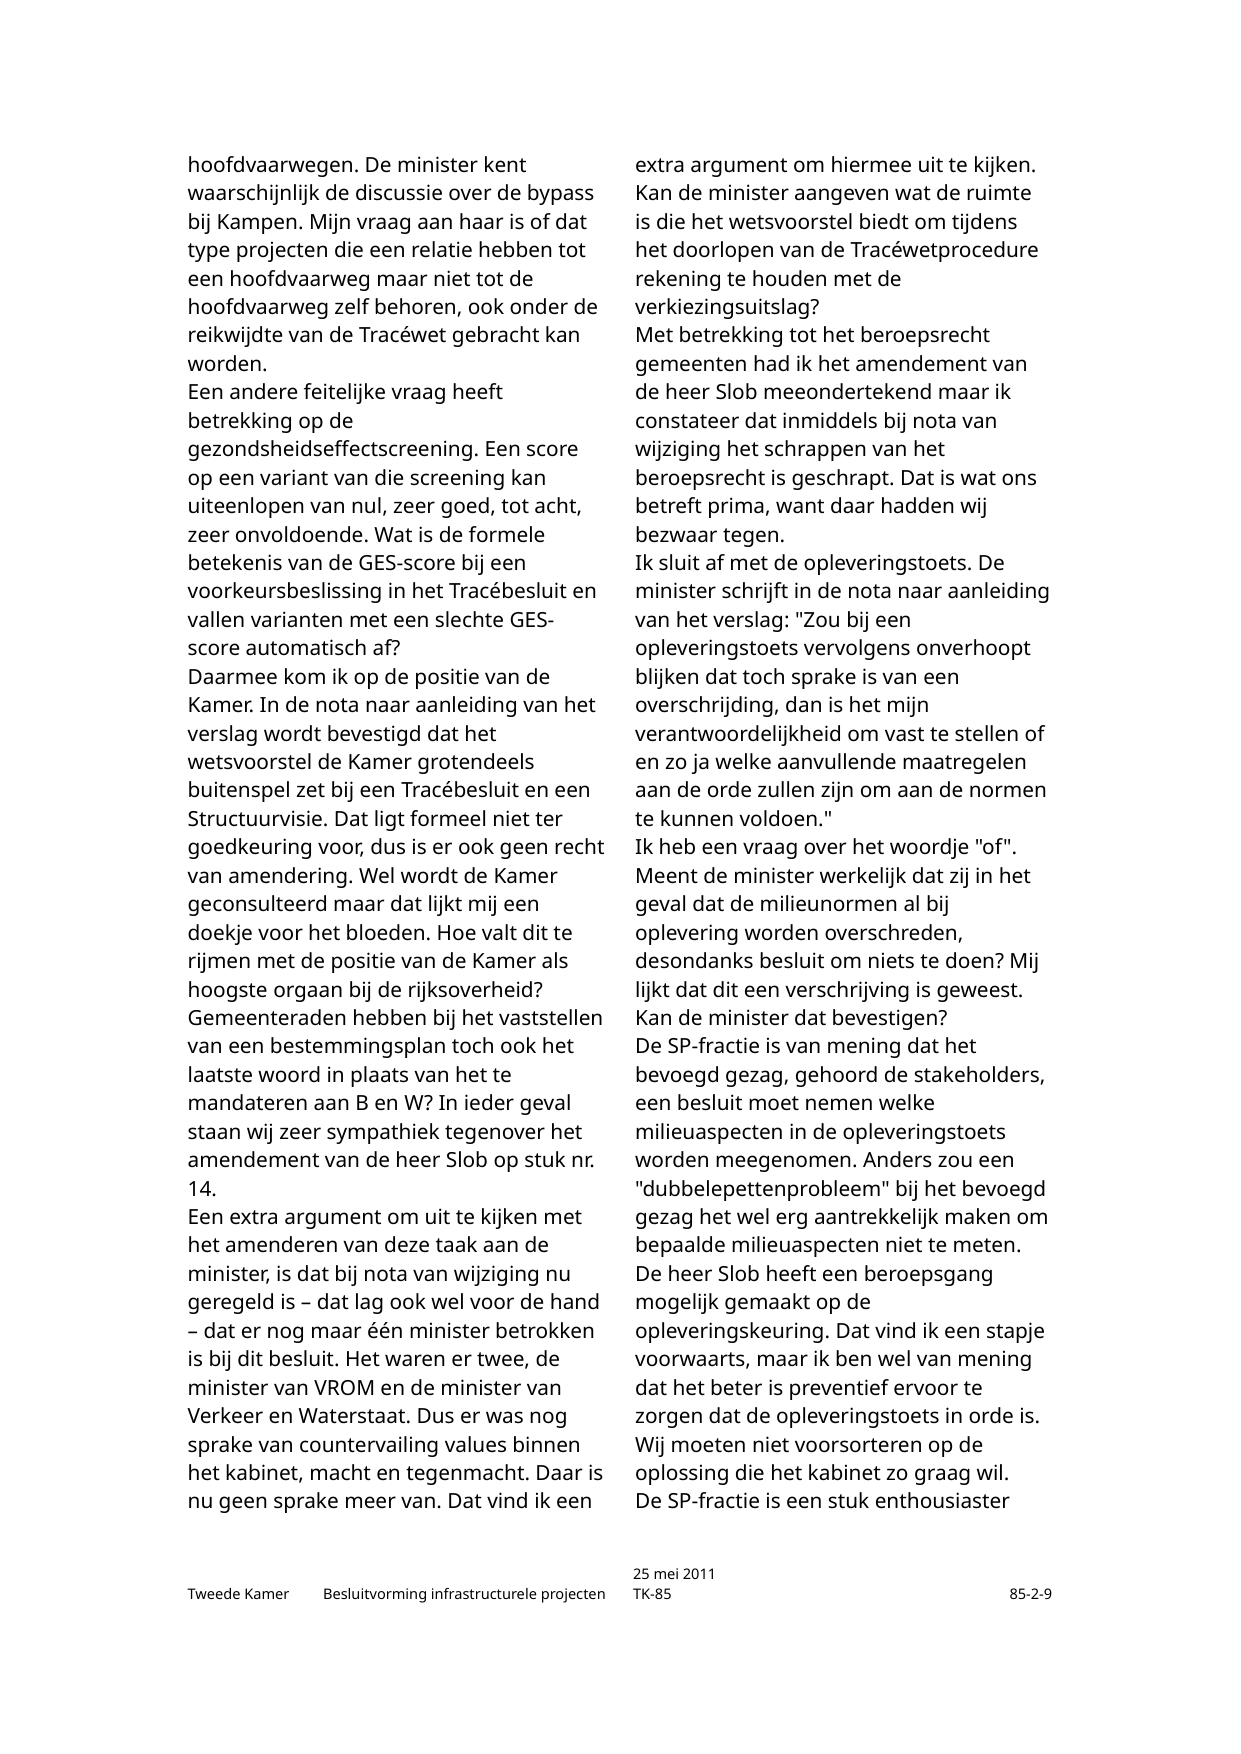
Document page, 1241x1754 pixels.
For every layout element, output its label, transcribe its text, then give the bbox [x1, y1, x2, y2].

text De SP-fractie is een stuk enthousiaster [635, 1487, 1053, 1515]
text hoofdvaarwegen. De minister kent waarschijnlijk de discussie over de bypass bij Kampen. Mijn vraag aan haar is of dat type projecten die een relatie hebben tot een hoofdvaarweg maar niet tot de hoofdvaarweg zelf behoren, ook onder de reikwijdte van de Tracéwet gebracht kan worden. [187, 150, 605, 377]
text De heer Slob heeft een beroepsgang mogelijk gemaakt op de opleveringskeuring. Dat vind ik een stapje voorwaarts, maar ik ben wel van mening dat het beter is preventief ervoor te zorgen dat de opleveringstoets in orde is. Wij moeten niet voorsorteren op de oplossing die het kabinet zo graag wil. [635, 1259, 1053, 1487]
text Met betrekking tot het beroepsrecht gemeenten had ik het amendement van de heer Slob meeondertekend maar ik constateer dat inmiddels bij nota van wijziging het schrappen van het beroepsrecht is geschrapt. Dat is wat ons betreft prima, want daar hadden wij bezwaar tegen. [635, 321, 1053, 548]
text Ik heb een vraag over het woordje "of". Meent de minister werkelijk dat zij in het geval dat de milieunormen al bij oplevering worden overschreden, desondanks besluit om niets te doen? Mij lijkt dat dit een verschrijving is geweest. Kan de minister dat bevestigen? [635, 832, 1053, 1032]
text Ik sluit af met de opleveringstoets. De minister schrijft in de nota naar aanleiding van het verslag: "Zou bij een opleveringstoets vervolgens onverhoopt blijken dat toch sprake is van een overschrijding, dan is het mijn verantwoordelijkheid om vast te stellen of en zo ja welke aanvullende maatregelen aan de orde zullen zijn om aan de normen te kunnen voldoen." [635, 548, 1053, 832]
text Een extra argument om uit te kijken met het amenderen van deze taak aan de minister, is dat bij nota van wijziging nu geregeld is – dat lag ook wel voor de hand – dat er nog maar één minister betrokken is bij dit besluit. Het waren er twee, de minister van VROM en de minister van Verkeer en Waterstaat. Dus er was nog sprake van countervailing values binnen het kabinet, macht en tegenmacht. Daar is nu geen sprake meer van. Dat vind ik een [187, 1202, 605, 1515]
text Een andere feitelijke vraag heeft betrekking op de gezondsheidseffectscreening. Een score op een variant van die screening kan uiteenlopen van nul, zeer goed, tot acht, zeer onvoldoende. Wat is de formele betekenis van de GES-score bij een voorkeursbeslissing in het Tracébesluit en vallen varianten met een slechte GES-score automatisch af? [187, 377, 605, 662]
text Daarmee kom ik op de positie van de Kamer. In de nota naar aanleiding van het verslag wordt bevestigd dat het wetsvoorstel de Kamer grotendeels buitenspel zet bij een Tracébesluit en een Structuurvisie. Dat ligt formeel niet ter goedkeuring voor, dus is er ook geen recht van amendering. Wel wordt de Kamer geconsulteerd maar dat lijkt mij een doekje voor het bloeden. Hoe valt dit te rijmen met de positie van de Kamer als hoogste orgaan bij de rijksoverheid? Gemeenteraden hebben bij het vaststellen van een bestemmingsplan toch ook het laatste woord in plaats van het te mandateren aan B en W? In ieder geval staan wij zeer sympathiek tegenover het amendement van de heer Slob op stuk nr. 14. [187, 662, 605, 1202]
text extra argument om hiermee uit te kijken. Kan de minister aangeven wat de ruimte is die het wetsvoorstel biedt om tijdens het doorlopen van de Tracéwetprocedure rekening te houden met de verkiezingsuitslag? [635, 150, 1053, 321]
text De SP-fractie is van mening dat het bevoegd gezag, gehoord de stakeholders, een besluit moet nemen welke milieuaspecten in de opleveringstoets worden meegenomen. Anders zou een "dubbelepettenprobleem" bij het bevoegd gezag het wel erg aantrekkelijk maken om bepaalde milieuaspecten niet te meten. [635, 1032, 1053, 1259]
